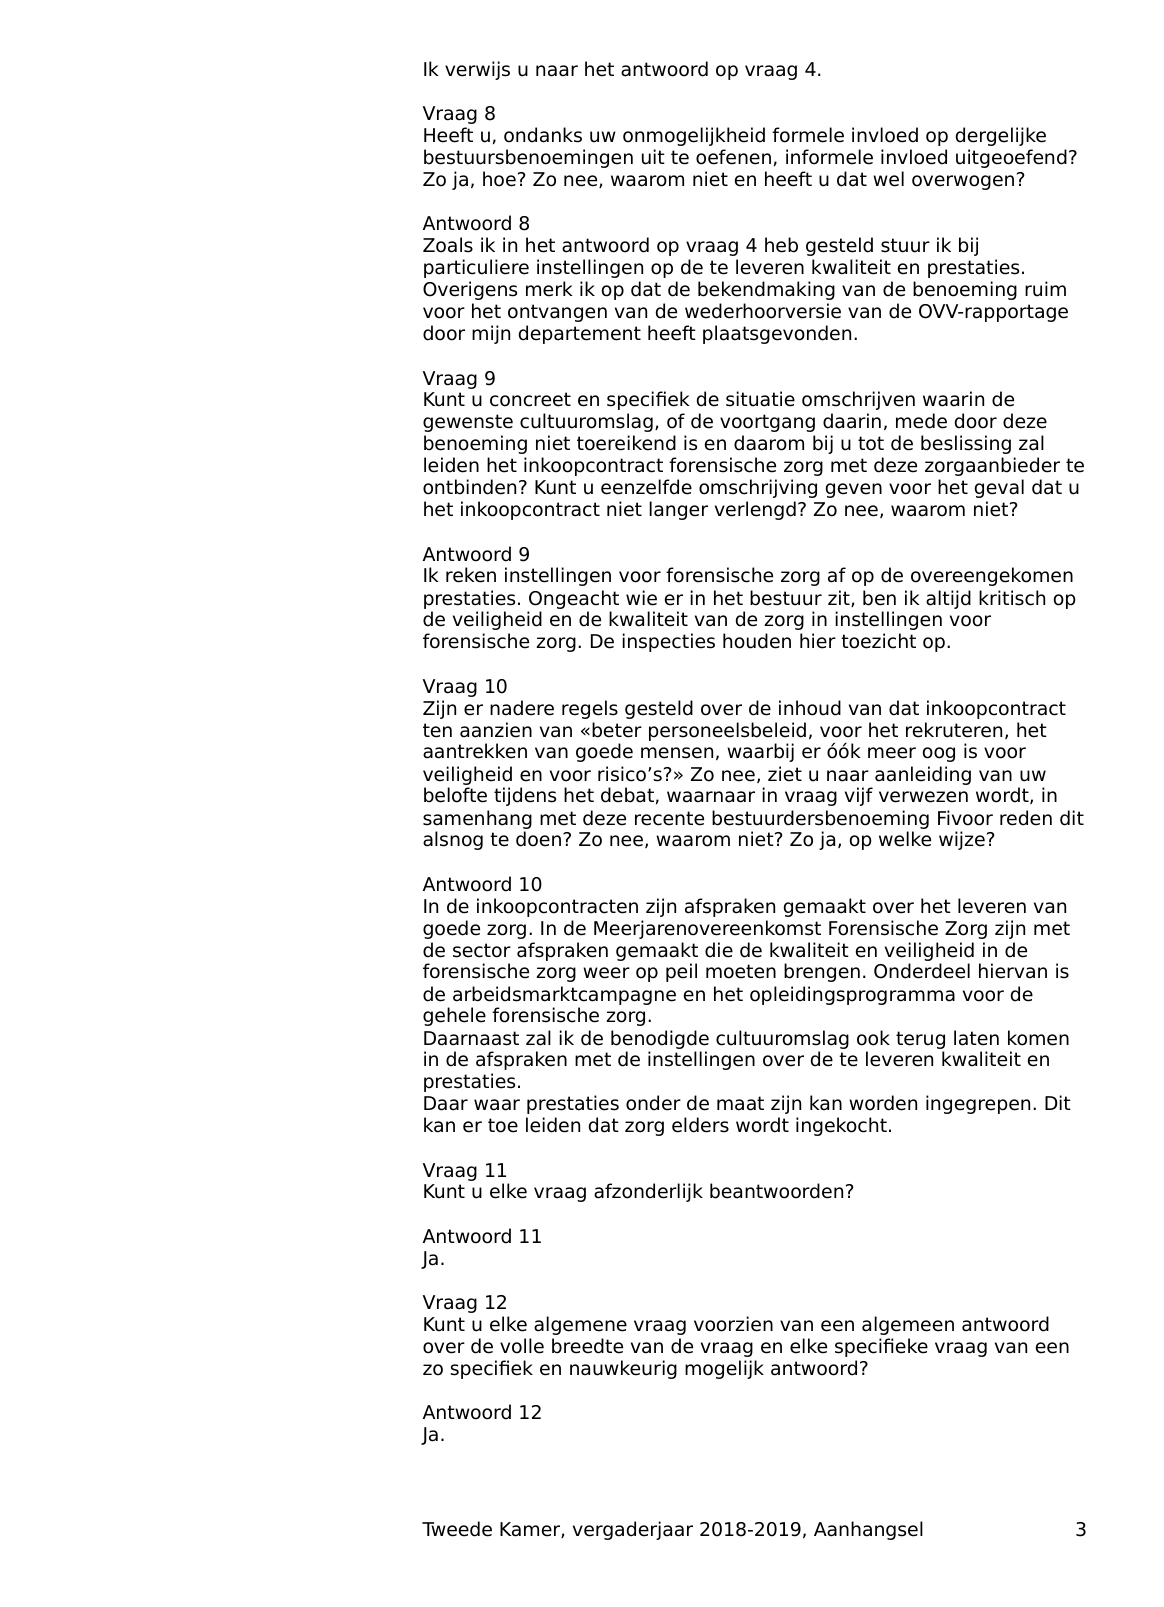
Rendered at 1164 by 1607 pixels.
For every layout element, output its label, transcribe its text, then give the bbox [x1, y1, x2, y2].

text Vraag 10 [422, 676, 1087, 697]
text In de inkoopcontracten zijn afspraken gemaakt over het leveren van goede zorg. In de Meerjarenovereenkomst Forensische Zorg zijn met de sector afspraken gemaakt die de kwaliteit en veiligheid in de forensische zorg weer op peil moeten brengen. Onderdeel hiervan is de arbeidsmarktcampagne en het opleidingsprogramma voor de gehele forensische zorg. [422, 896, 1087, 1027]
text Zoals ik in het antwoord op vraag 4 heb gesteld stuur ik bij particuliere instellingen op de te leveren kwaliteit en prestaties. Overigens merk ik op dat de bekendmaking van de benoeming ruim voor het ontvangen van de wederhoorversie van de OVV-rapportage door mijn departement heeft plaatsgevonden. [422, 235, 1087, 345]
text Vraag 12 [422, 1292, 1087, 1314]
text Kunt u elke vraag afzonderlijk beantwoorden? [422, 1181, 1087, 1203]
text Antwoord 12 [422, 1402, 1087, 1424]
text Ja. [422, 1248, 1087, 1269]
text Daarnaast zal ik de benodigde cultuuromslag ook terug laten komen in de afspraken met de instellingen over de te leveren kwaliteit en prestaties. [422, 1027, 1087, 1093]
text Kunt u elke algemene vraag voorzien van een algemeen antwoord over de volle breedte van de vraag en elke specifieke vraag van een zo specifiek en nauwkeurig mogelijk antwoord? [422, 1314, 1087, 1380]
text Vraag 8 [422, 103, 1087, 125]
text Daar waar prestaties onder de maat zijn kan worden ingegrepen. Dit kan er toe leiden dat zorg elders wordt ingekocht. [422, 1093, 1087, 1137]
text Ik verwijs u naar het antwoord op vraag 4. [422, 59, 1087, 81]
text Antwoord 10 [422, 873, 1087, 896]
text Kunt u concreet en specifiek de situatie omschrijven waarin de gewenste cultuuromslag, of de voortgang daarin, mede door deze benoeming niet toereikend is en daarom bij u tot de beslissing zal leiden het inkoopcontract forensische zorg met deze zorgaanbieder te ontbinden? Kunt u eenzelfde omschrijving geven voor het geval dat u het inkoopcontract niet langer verlengd? Zo nee, waarom niet? [422, 389, 1087, 521]
text Heeft u, ondanks uw onmogelijkheid formele invloed op dergelijke bestuursbenoemingen uit te oefenen, informele invloed uitgeoefend? Zo ja, hoe? Zo nee, waarom niet en heeft u dat wel overwogen? [422, 125, 1087, 191]
text Ja. [422, 1424, 1087, 1446]
text Ik reken instellingen voor forensische zorg af op de overeengekomen prestaties. Ongeacht wie er in het bestuur zit, ben ik altijd kritisch op de veiligheid en de kwaliteit van de zorg in instellingen voor forensische zorg. De inspecties houden hier toezicht op. [422, 565, 1087, 653]
text Zijn er nadere regels gesteld over de inhoud van dat inkoopcontract ten aanzien van «beter personeelsbeleid, voor het rekruteren, het aantrekken van goede mensen, waarbij er óók meer oog is voor veiligheid en voor risico’s?» Zo nee, ziet u naar aanleiding van uw belofte tijdens het debat, waarnaar in vraag vijf verwezen wordt, in samenhang met deze recente bestuurdersbenoeming Fivoor reden dit alsnog te doen? Zo nee, waarom niet? Zo ja, op welke wijze? [422, 697, 1087, 851]
text Vraag 11 [422, 1159, 1087, 1181]
text Antwoord 8 [422, 213, 1087, 235]
text Antwoord 9 [422, 543, 1087, 565]
text Antwoord 11 [422, 1226, 1087, 1248]
text Vraag 9 [422, 367, 1087, 389]
